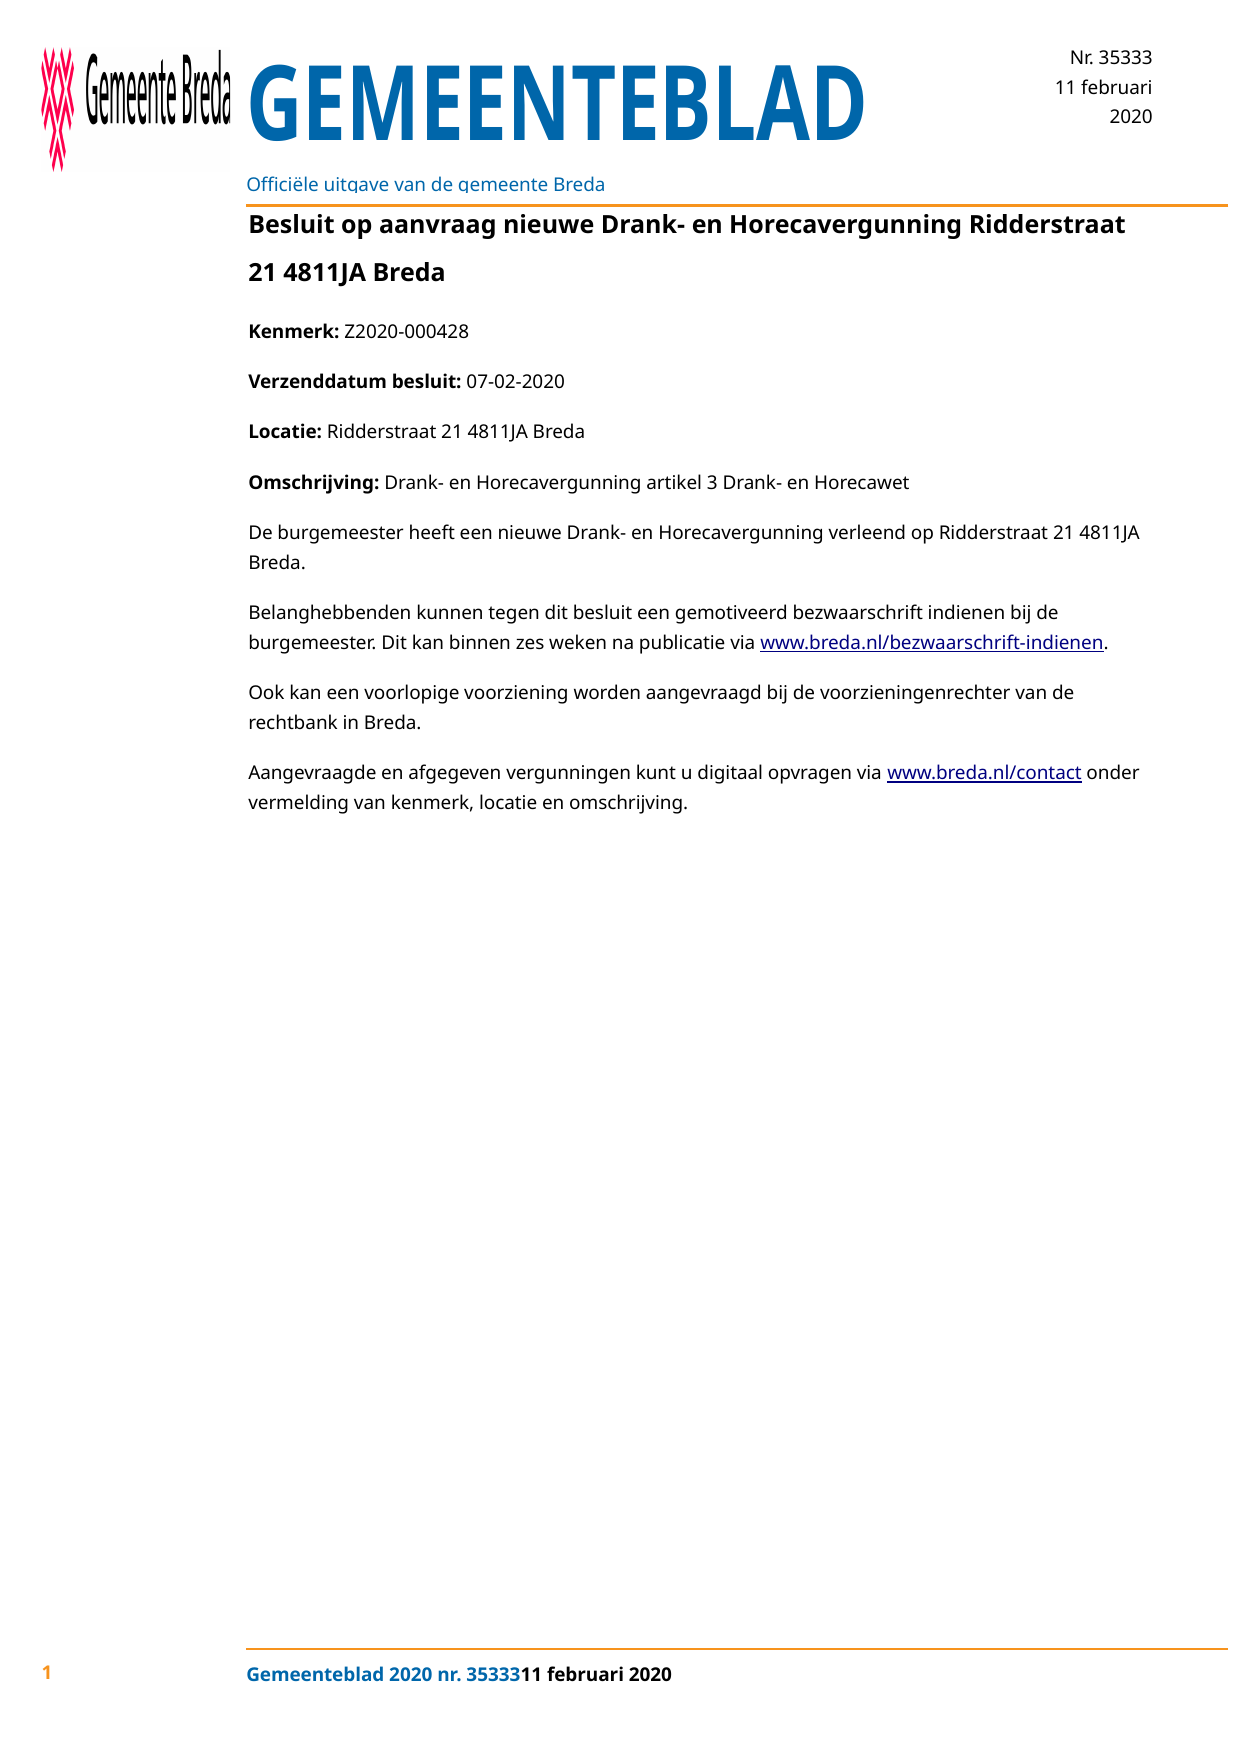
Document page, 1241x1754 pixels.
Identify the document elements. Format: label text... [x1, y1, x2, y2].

text Ook kan een voorlopige voorziening worden aangevraagd bij de voorzieningenrechter van de rechtbank in Breda. [248, 679, 1152, 735]
text Omschrijving: Drank- en Horecavergunning artikel 3 Drank- en Horecawet [248, 469, 1152, 495]
text Locatie: Ridderstraat 21 4811JA Breda [248, 419, 1152, 444]
text Besluit op aanvraag nieuwe Drank- en Horecavergunning Ridderstraat 21 4811JA Breda [248, 207, 1152, 288]
text Kenmerk: Z2020-000428 [248, 318, 1152, 344]
picture [41, 47, 231, 172]
text Aangevraagde en afgegeven vergunningen kunt u digitaal opvragen via www.breda.nl/contact onder vermelding van kenmerk, locatie en omschrijving. [248, 759, 1152, 815]
text Verzenddatum besluit: 07-02-2020 [248, 368, 1152, 394]
text Belanghebbenden kunnen tegen dit besluit een gemotiveerd bezwaarschrift indienen bij de burgemeester. Dit kan binnen zes weken na publicatie via www.breda.nl/bezwaarschrift-indienen. [248, 599, 1152, 655]
text De burgemeester heeft een nieuwe Drank- en Horecavergunning verleend op Ridderstraat 21 4811JA Breda. [248, 519, 1152, 575]
